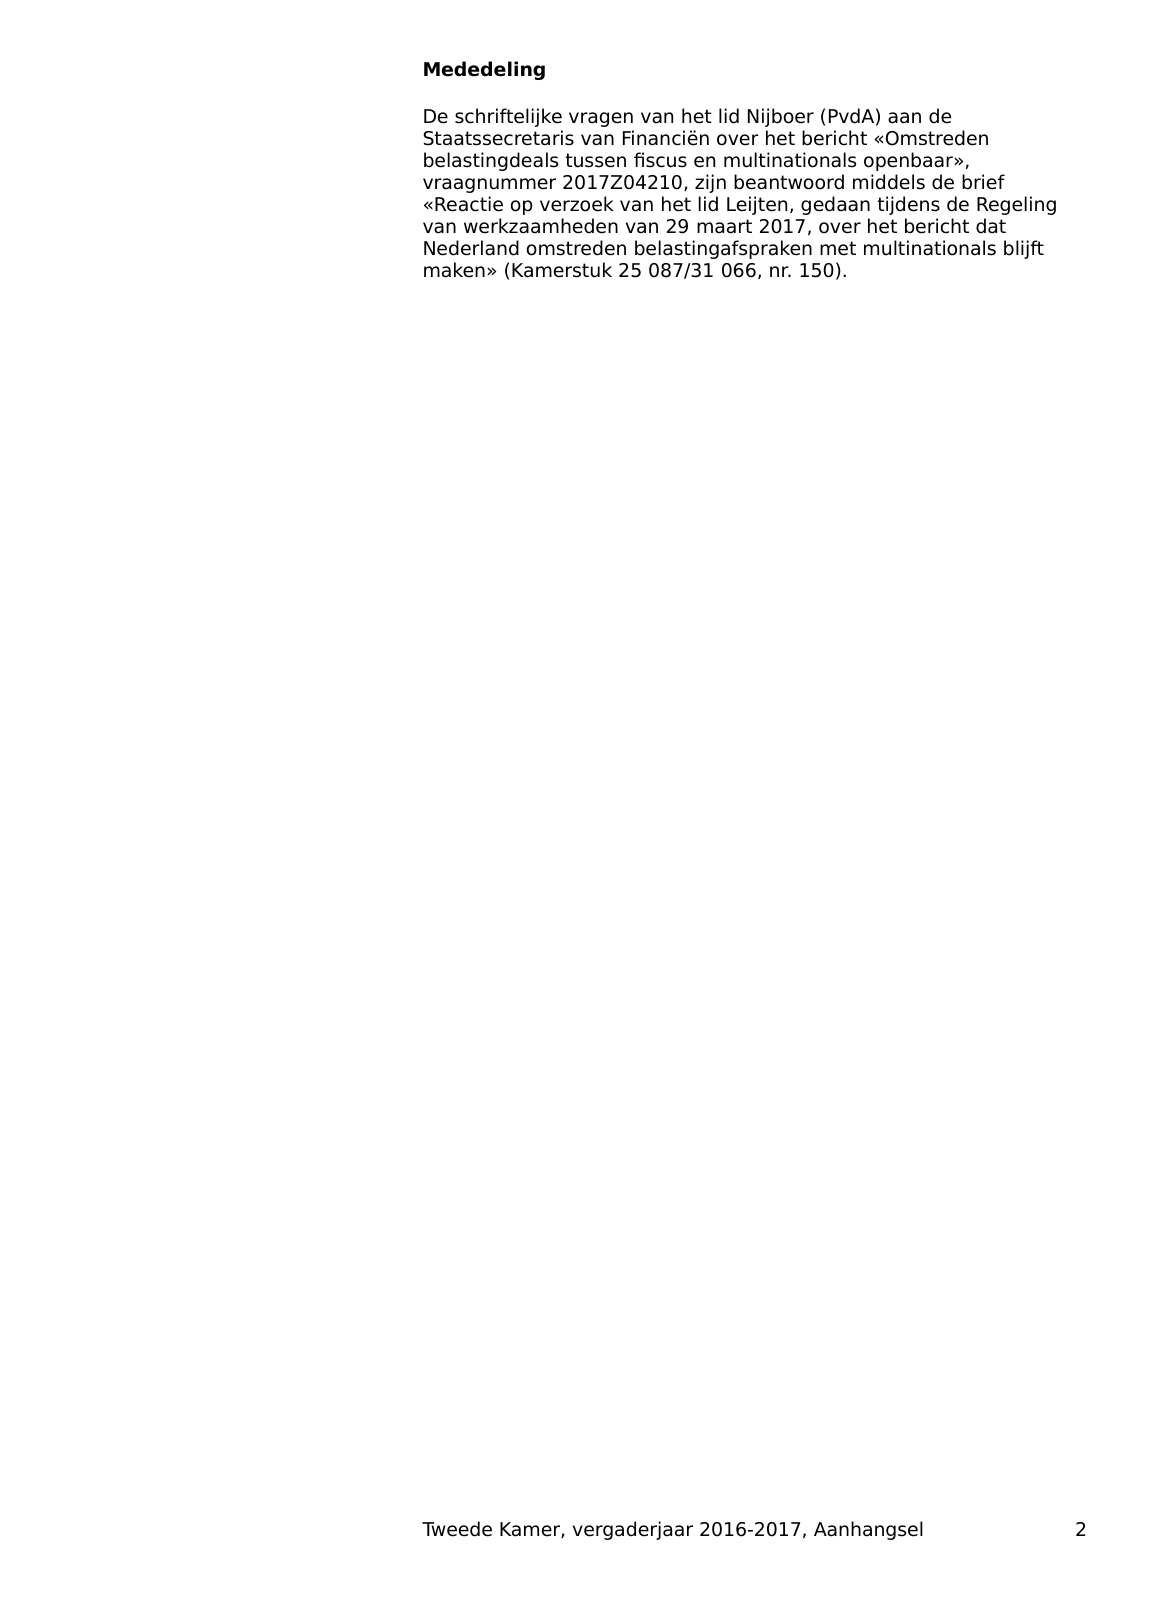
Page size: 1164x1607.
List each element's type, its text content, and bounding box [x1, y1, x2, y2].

text De schriftelijke vragen van het lid Nijboer (PvdA) aan de Staatssecretaris van Financiën over het bericht «Omstreden belastingdeals tussen fiscus en multinationals openbaar», vraagnummer 2017Z04210, zijn beantwoord middels de brief «Reactie op verzoek van het lid Leijten, gedaan tijdens de Regeling van werkzaamheden van 29 maart 2017, over het bericht dat Nederland omstreden belastingafspraken met multinationals blijft maken» (Kamerstuk 25 087/31 066, nr. 150). [422, 106, 1087, 282]
subtitle Mededeling [422, 59, 1087, 81]
